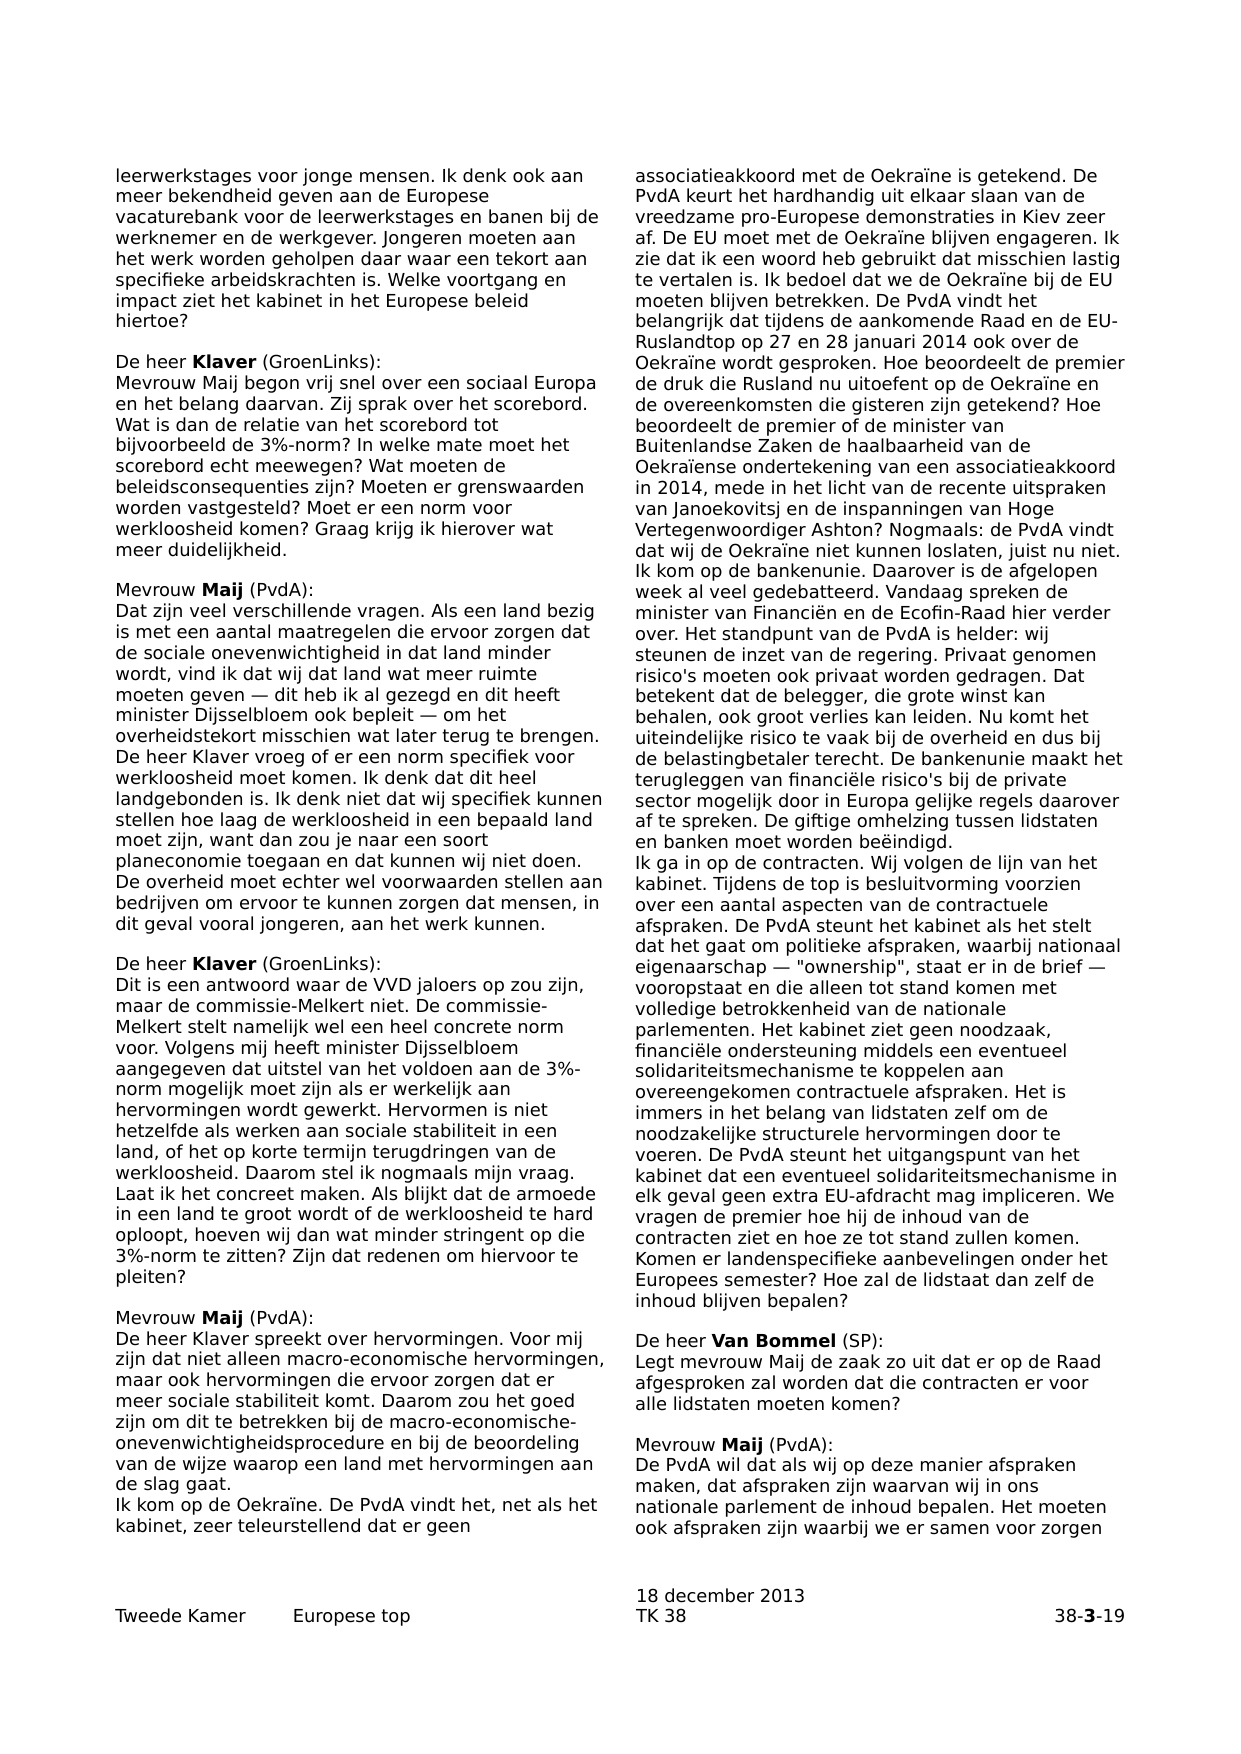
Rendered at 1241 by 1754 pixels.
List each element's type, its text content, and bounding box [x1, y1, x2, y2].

text associatieakkoord met de Oekraïne is getekend. De PvdA keurt het hardhandig uit elkaar slaan van de vreedzame pro-Europese demonstraties in Kiev zeer af. De EU moet met de Oekraïne blijven engageren. Ik zie dat ik een woord heb gebruikt dat misschien lastig te vertalen is. Ik bedoel dat we de Oekraïne bij de EU moeten blijven betrekken. De PvdA vindt het belangrijk dat tijdens de aankomende Raad en de EU-Ruslandtop op 27 en 28 januari 2014 ook over de Oekraïne wordt gesproken. Hoe beoordeelt de premier de druk die Rusland nu uitoefent op de Oekraïne en de overeenkomsten die gisteren zijn getekend? Hoe beoordeelt de premier of de minister van Buitenlandse Zaken de haalbaarheid van de Oekraïense ondertekening van een associatieakkoord in 2014, mede in het licht van de recente uitspraken van Janoekovitsj en de inspanningen van Hoge Vertegenwoordiger Ashton? Nogmaals: de PvdA vindt dat wij de Oekraïne niet kunnen loslaten, juist nu niet. [635, 165, 1125, 561]
text Mevrouw Maij begon vrij snel over een sociaal Europa en het belang daarvan. Zij sprak over het scorebord. Wat is dan de relatie van het scorebord tot bijvoorbeeld de 3%-norm? In welke mate moet het scorebord echt meewegen? Wat moeten de beleidsconsequenties zijn? Moeten er grenswaarden worden vastgesteld? Moet er een norm voor werkloosheid komen? Graag krijg ik hierover wat meer duidelijkheid. [115, 373, 605, 560]
text De heer Klaver spreekt over hervormingen. Voor mij zijn dat niet alleen macro-economische hervormingen, maar ook hervormingen die ervoor zorgen dat er meer sociale stabiliteit komt. Daarom zou het goed zijn om dit te betrekken bij de macro-economische-onevenwichtigheidsprocedure en bij de beoordeling van de wijze waarop een land met hervormingen aan de slag gaat. [115, 1328, 605, 1495]
text Ik ga in op de contracten. Wij volgen de lijn van het kabinet. Tijdens de top is besluitvorming voorzien over een aantal aspecten van de contractuele afspraken. De PvdA steunt het kabinet als het stelt dat het gaat om politieke afspraken, waarbij nationaal eigenaarschap — "ownership", staat er in de brief — vooropstaat en die alleen tot stand komen met volledige betrokkenheid van de nationale parlementen. Het kabinet ziet geen noodzaak, financiële ondersteuning middels een eventueel solidariteitsmechanisme te koppelen aan overeengekomen contractuele afspraken. Het is immers in het belang van lidstaten zelf om de noodzakelijke structurele hervormingen door te voeren. De PvdA steunt het uitgangspunt van het kabinet dat een eventueel solidariteitsmechanisme in elk geval geen extra EU-afdracht mag impliceren. We vragen de premier hoe hij de inhoud van de contracten ziet en hoe ze tot stand zullen komen. Komen er landenspecifieke aanbevelingen onder het Europees semester? Hoe zal de lidstaat dan zelf de inhoud blijven bepalen? [635, 853, 1125, 1311]
text leerwerkstages voor jonge mensen. Ik denk ook aan meer bekendheid geven aan de Europese vacaturebank voor de leerwerkstages en banen bij de werknemer en de werkgever. Jongeren moeten aan het werk worden geholpen daar waar een tekort aan specifieke arbeidskrachten is. Welke voortgang en impact ziet het kabinet in het Europese beleid hiertoe? [115, 165, 605, 332]
text Mevrouw Maij (PvdA): [115, 580, 605, 601]
text Mevrouw Maij (PvdA): [115, 1307, 605, 1328]
text Dit is een antwoord waar de VVD jaloers op zou zijn, maar de commissie-Melkert niet. De commissie-Melkert stelt namelijk wel een heel concrete norm voor. Volgens mij heeft minister Dijsselbloem aangegeven dat uitstel van het voldoen aan de 3%-norm mogelijk moet zijn als er werkelijk aan hervormingen wordt gewerkt. Hervormen is niet hetzelfde als werken aan sociale stabiliteit in een land, of het op korte termijn terugdringen van de werkloosheid. Daarom stel ik nogmaals mijn vraag. Laat ik het concreet maken. Als blijkt dat de armoede in een land te groot wordt of de werkloosheid te hard oploopt, hoeven wij dan wat minder stringent op die 3%-norm te zitten? Zijn dat redenen om hiervoor te pleiten? [115, 975, 605, 1287]
text Ik kom op de bankenunie. Daarover is de afgelopen week al veel gedebatteerd. Vandaag spreken de minister van Financiën en de Ecofin-Raad hier verder over. Het standpunt van de PvdA is helder: wij steunen de inzet van de regering. Privaat genomen risico's moeten ook privaat worden gedragen. Dat betekent dat de belegger, die grote winst kan behalen, ook groot verlies kan leiden. Nu komt het uiteindelijke risico te vaak bij de overheid en dus bij de belastingbetaler terecht. De bankenunie maakt het terugleggen van financiële risico's bij de private sector mogelijk door in Europa gelijke regels daarover af te spreken. De giftige omhelzing tussen lidstaten en banken moet worden beëindigd. [635, 561, 1125, 853]
text Legt mevrouw Maij de zaak zo uit dat er op de Raad afgesproken zal worden dat die contracten er voor alle lidstaten moeten komen? [635, 1352, 1125, 1414]
text Dat zijn veel verschillende vragen. Als een land bezig is met een aantal maatregelen die ervoor zorgen dat de sociale onevenwichtigheid in dat land minder wordt, vind ik dat wij dat land wat meer ruimte moeten geven — dit heb ik al gezegd en dit heeft minister Dijsselbloem ook bepleit — om het overheidstekort misschien wat later terug te brengen. De heer Klaver vroeg of er een norm specifiek voor werkloosheid moet komen. Ik denk dat dit heel landgebonden is. Ik denk niet dat wij specifiek kunnen stellen hoe laag de werkloosheid in een bepaald land moet zijn, want dan zou je naar een soort planeconomie toegaan en dat kunnen wij niet doen. De overheid moet echter wel voorwaarden stellen aan bedrijven om ervoor te kunnen zorgen dat mensen, in dit geval vooral jongeren, aan het werk kunnen. [115, 601, 605, 934]
text Ik kom op de Oekraïne. De PvdA vindt het, net als het kabinet, zeer teleurstellend dat er geen [115, 1495, 605, 1537]
text De heer Van Bommel (SP): [635, 1331, 1125, 1352]
text De heer Klaver (GroenLinks): [115, 352, 605, 373]
text Mevrouw Maij (PvdA): [635, 1434, 1125, 1455]
text De PvdA wil dat als wij op deze manier afspraken maken, dat afspraken zijn waarvan wij in ons nationale parlement de inhoud bepalen. Het moeten ook afspraken zijn waarbij we er samen voor zorgen [635, 1455, 1125, 1538]
text De heer Klaver (GroenLinks): [115, 954, 605, 975]
